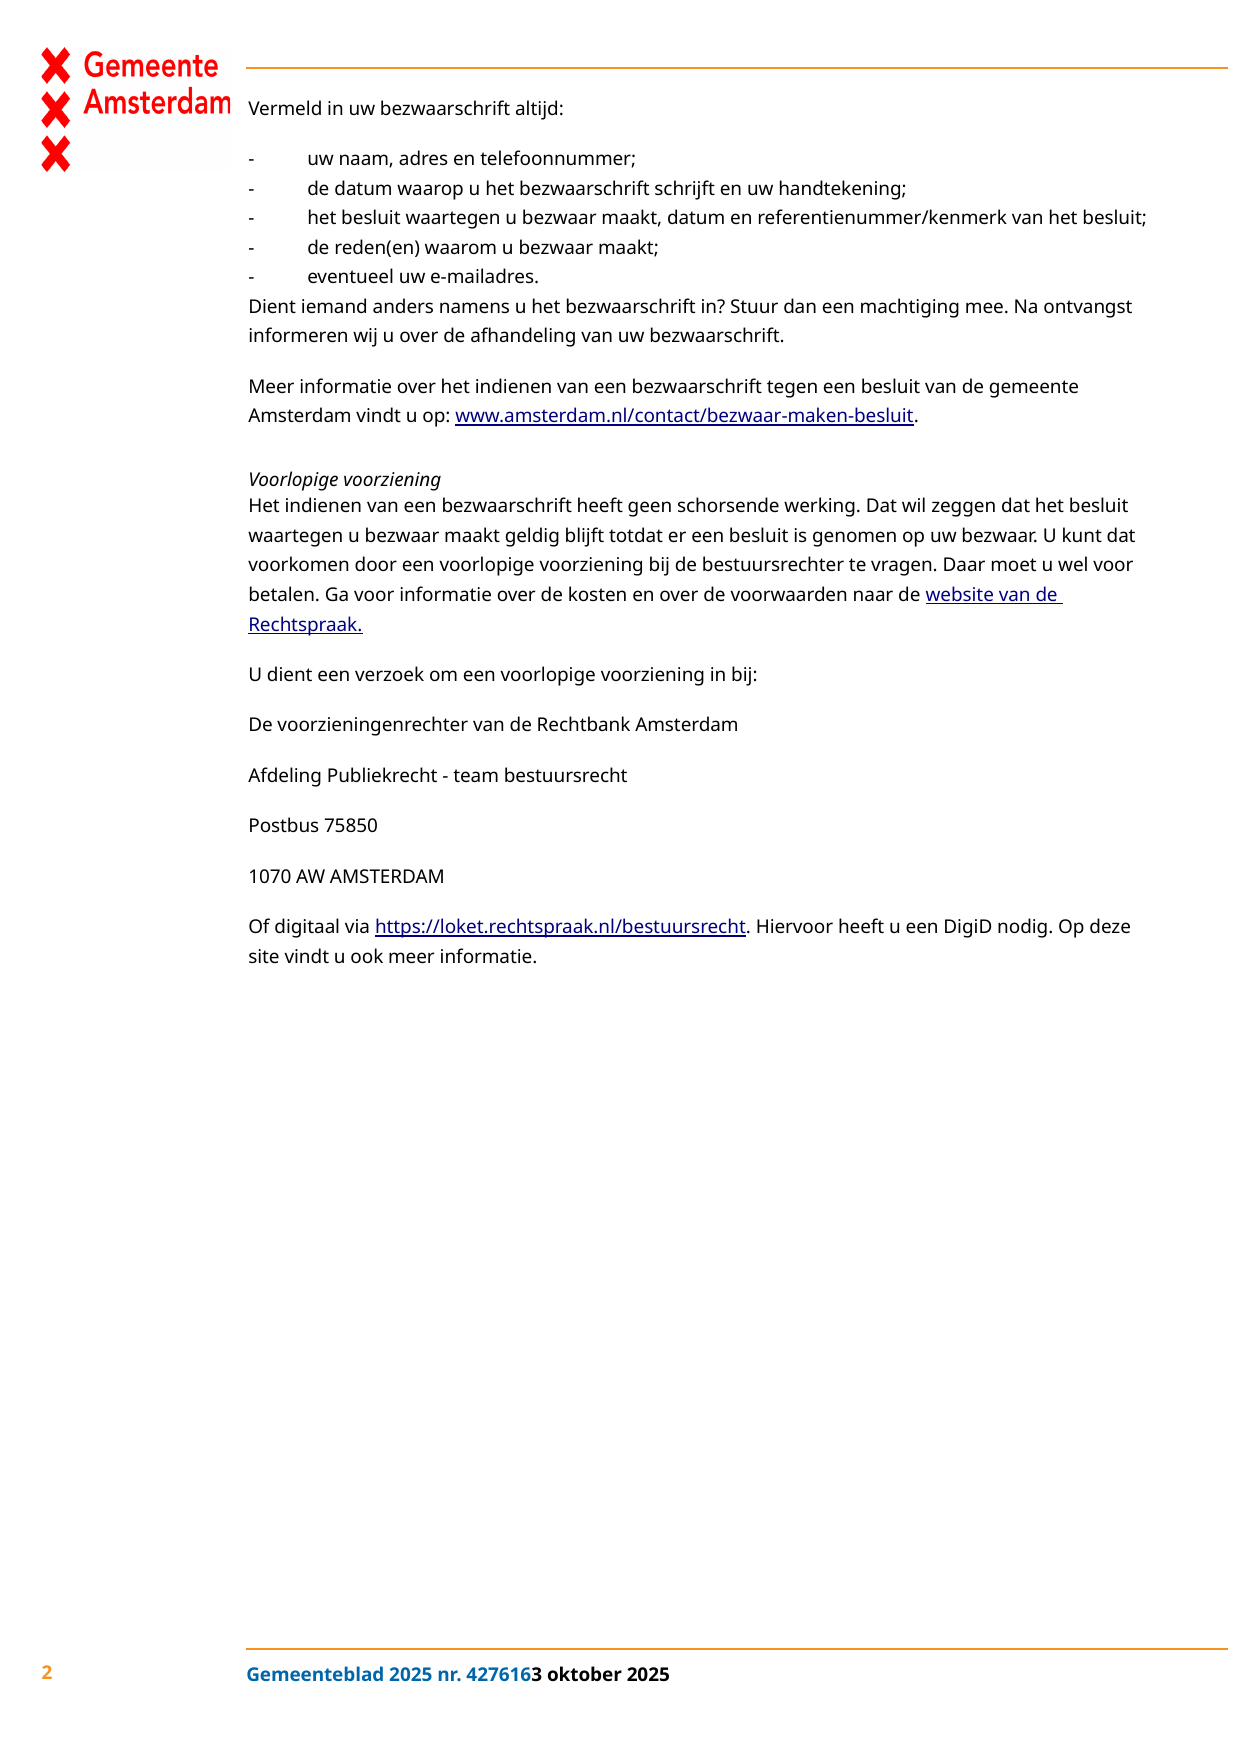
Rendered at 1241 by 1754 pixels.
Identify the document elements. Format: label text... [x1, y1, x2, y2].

text 1070 AW AMSTERDAM [248, 863, 1152, 888]
list uw naam, adres en telefoonnummer; [248, 145, 1152, 171]
text De voorzieningenrechter van de Rechtbank Amsterdam [248, 712, 1152, 737]
text Of digitaal via https://loket.rechtspraak.nl/bestuursrecht. Hiervoor heeft u een DigiD nodig. Op deze site vindt u ook meer informatie. [248, 913, 1152, 968]
text Vermeld in uw bezwaarschrift altijd: [248, 95, 1152, 121]
text Voorlopige voorziening [248, 467, 1152, 492]
list het besluit waartegen u bezwaar maakt, datum en referentienummer/kenmerk van het besluit; [248, 204, 1152, 230]
text Afdeling Publiekrecht - team bestuursrecht [248, 762, 1152, 788]
picture [41, 47, 231, 172]
list de reden(en) waarom u bezwaar maakt; [248, 234, 1152, 260]
text Het indienen van een bezwaarschrift heeft geen schorsende werking. Dat wil zeggen dat het besluit waartegen u bezwaar maakt geldig blijft totdat er een besluit is genomen op uw bezwaar. U kunt dat voorkomen door een voorlopige voorziening bij de bestuursrechter te vragen. Daar moet u wel voor betalen. Ga voor informatie over de kosten en over de voorwaarden naar de website van de Rechtspraak. [248, 492, 1152, 636]
text Meer informatie over het indienen van een bezwaarschrift tegen een besluit van de gemeente Amsterdam vindt u op: www.amsterdam.nl/contact/bezwaar-maken-besluit. [248, 373, 1152, 428]
text Dient iemand anders namens u het bezwaarschrift in? Stuur dan een machtiging mee. Na ontvangst informeren wij u over de afhandeling van uw bezwaarschrift. [248, 293, 1152, 348]
text Postbus 75850 [248, 812, 1152, 838]
text U dient een verzoek om een voorlopige voorziening in bij: [248, 661, 1152, 687]
list de datum waarop u het bezwaarschrift schrijft en uw handtekening; [248, 175, 1152, 201]
list eventueel uw e-mailadres. [248, 263, 1152, 289]
